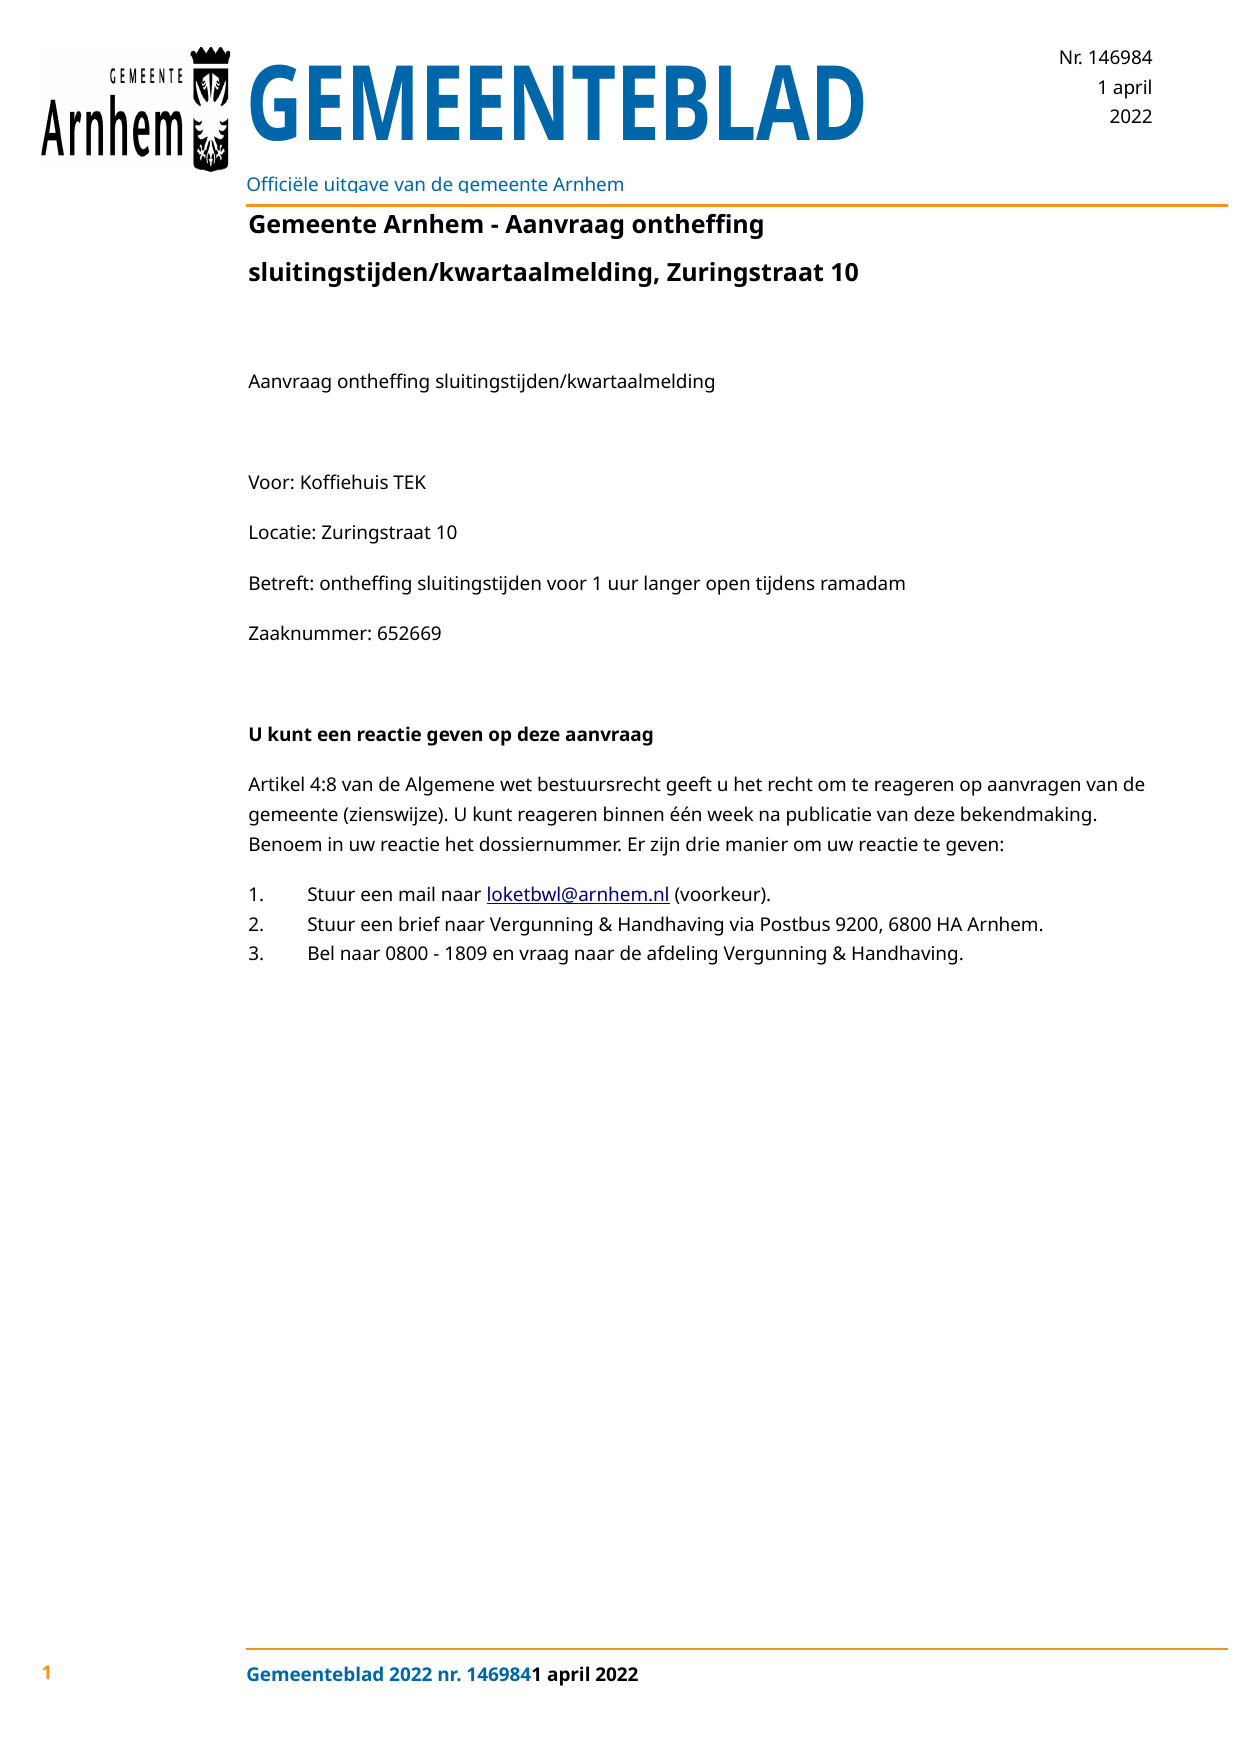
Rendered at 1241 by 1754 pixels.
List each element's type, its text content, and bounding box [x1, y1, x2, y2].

text Locatie: Zuringstraat 10 [248, 519, 1152, 545]
text U kunt een reactie geven op deze aanvraag [248, 721, 1152, 747]
text Gemeente Arnhem - Aanvraag ontheffing sluitingstijden/kwartaalmelding, Zuringstraat 10 [248, 207, 1152, 288]
list Stuur een brief naar Vergunning & Handhaving via Postbus 9200, 6800 HA Arnhem. [248, 911, 1152, 937]
picture [41, 47, 231, 172]
text Voor: Koffiehuis TEK [248, 469, 1152, 495]
list Stuur een mail naar loketbwl@arnhem.nl (voorkeur). [248, 881, 1152, 907]
list Bel naar 0800 - 1809 en vraag naar de afdeling Vergunning & Handhaving. [248, 940, 1152, 966]
text Aanvraag ontheffing sluitingstijden/kwartaalmelding [248, 368, 1152, 394]
text Artikel 4:8 van de Algemene wet bestuursrecht geeft u het recht om te reageren op aanvragen van de gemeente (zienswijze). U kunt reageren binnen één week na publicatie van deze bekendmaking. Benoem in uw reactie het dossiernummer. Er zijn drie manier om uw reactie te geven: [248, 772, 1152, 857]
text Zaaknummer: 652669 [248, 620, 1152, 646]
text Betreft: ontheffing sluitingstijden voor 1 uur langer open tijdens ramadam [248, 570, 1152, 596]
